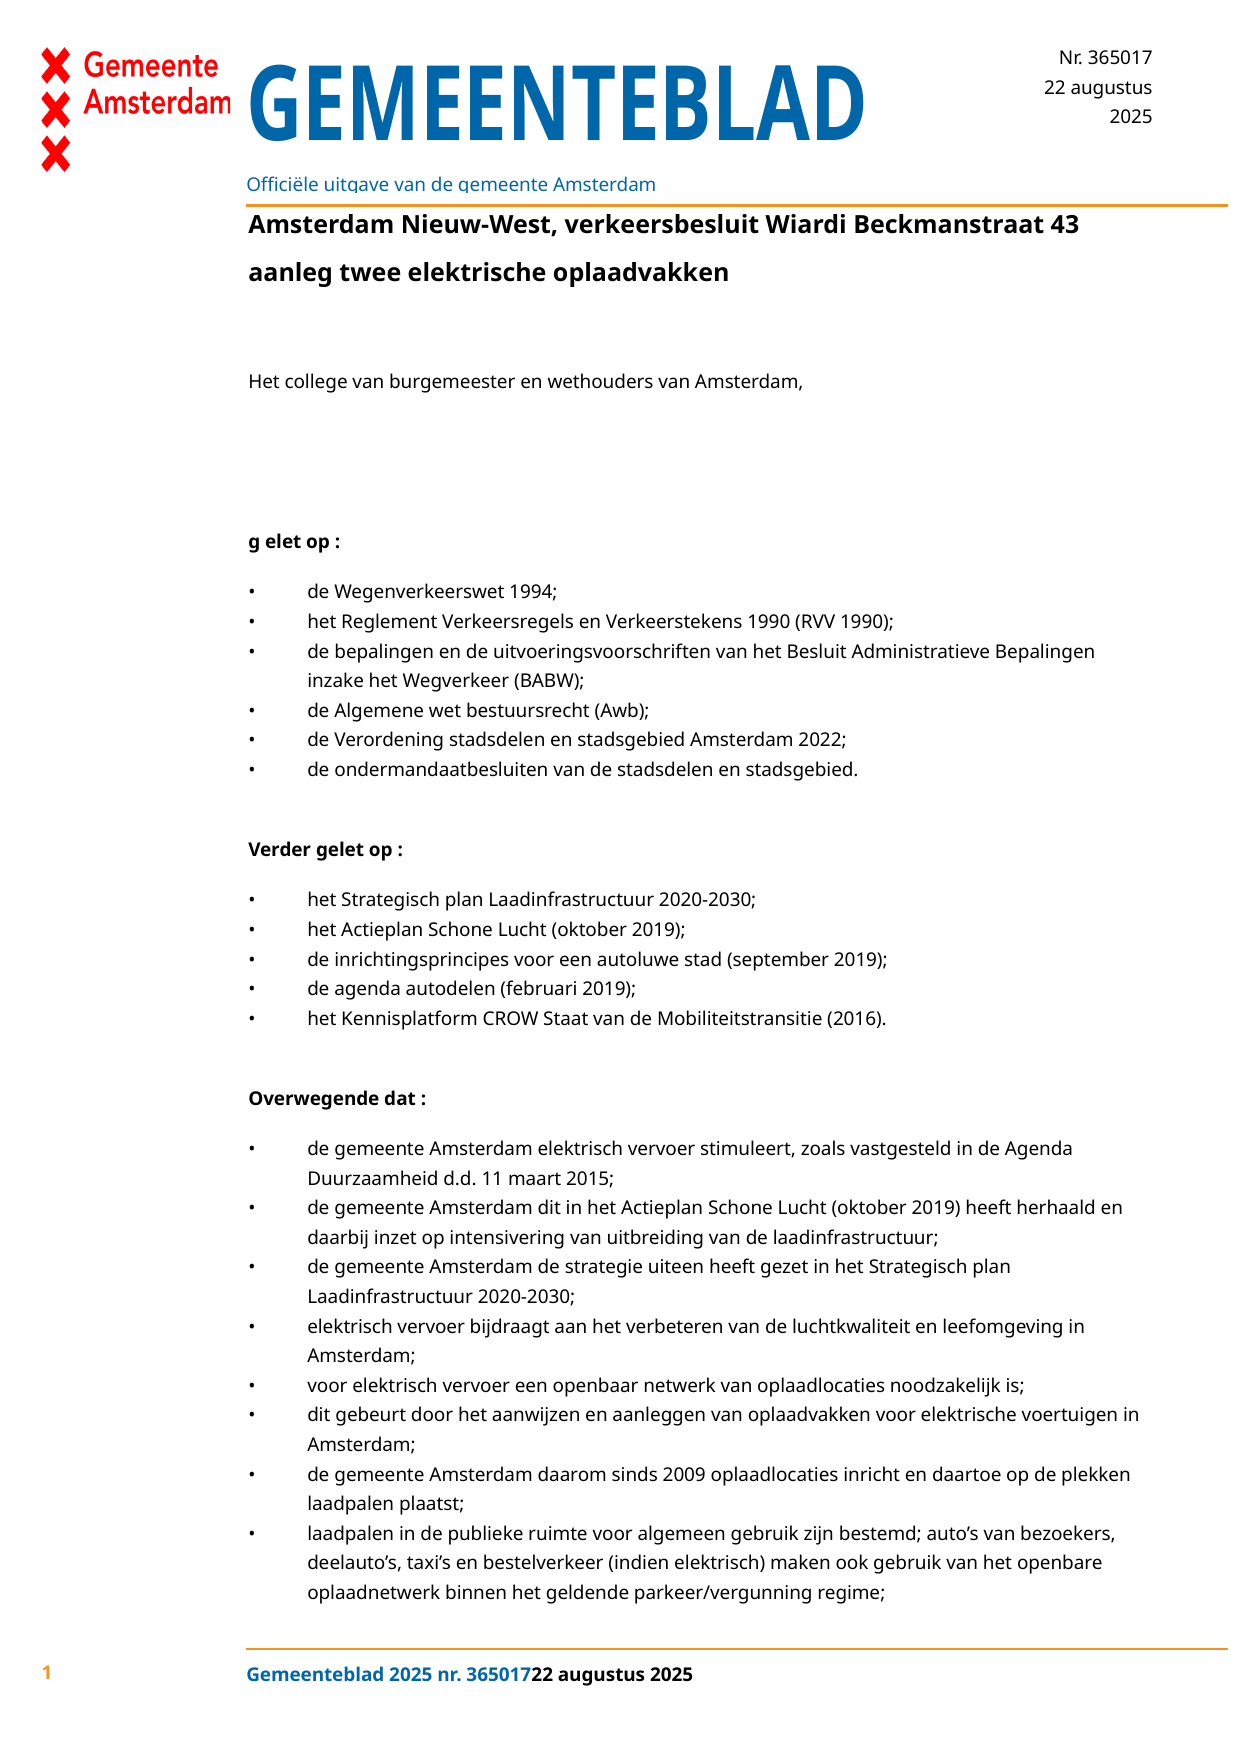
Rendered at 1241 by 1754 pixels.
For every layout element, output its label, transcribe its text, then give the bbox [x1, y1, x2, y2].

list elektrisch vervoer bijdraagt aan het verbeteren van de luchtkwaliteit en leefomgeving in Amsterdam; [248, 1313, 1152, 1368]
list de Verordening stadsdelen en stadsgebied Amsterdam 2022; [248, 727, 1152, 752]
list het Strategisch plan Laadinfrastructuur 2020-2030; [248, 887, 1152, 912]
list het Actieplan Schone Lucht (oktober 2019); [248, 916, 1152, 942]
list de Wegenverkeerswet 1994; [248, 579, 1152, 604]
text Verder gelet op : [248, 836, 1152, 862]
picture [41, 47, 231, 172]
list het Reglement Verkeersregels en Verkeerstekens 1990 (RVV 1990); [248, 608, 1152, 634]
list de agenda autodelen (februari 2019); [248, 975, 1152, 1001]
list laadpalen in de publieke ruimte voor algemeen gebruik zijn bestemd; auto’s van bezoekers, deelauto’s, taxi’s en bestelverkeer (indien elektrisch) maken ook gebruik van het openbare oplaadnetwerk binnen het geldende parkeer/vergunning regime; [248, 1520, 1152, 1605]
list de gemeente Amsterdam daarom sinds 2009 oplaadlocaties inricht en daartoe op de plekken laadpalen plaatst; [248, 1461, 1152, 1516]
text g elet op : [248, 528, 1152, 554]
text Amsterdam Nieuw-West, verkeersbesluit Wiardi Beckmanstraat 43 aanleg twee elektrische oplaadvakken [248, 207, 1152, 288]
list voor elektrisch vervoer een openbaar netwerk van oplaadlocaties noodzakelijk is; [248, 1372, 1152, 1398]
list het Kennisplatform CROW Staat van de Mobiliteitstransitie (2016). [248, 1005, 1152, 1031]
list de gemeente Amsterdam dit in het Actieplan Schone Lucht (oktober 2019) heeft herhaald en daarbij inzet op intensivering van uitbreiding van de laadinfrastructuur; [248, 1194, 1152, 1250]
text Het college van burgemeester en wethouders van Amsterdam, [248, 368, 1152, 394]
list de ondermandaatbesluiten van de stadsdelen en stadsgebied. [248, 756, 1152, 782]
list de inrichtingsprincipes voor een autoluwe stad (september 2019); [248, 946, 1152, 971]
list de Algemene wet bestuursrecht (Awb); [248, 697, 1152, 723]
list de gemeente Amsterdam elektrisch vervoer stimuleert, zoals vastgesteld in de Agenda Duurzaamheid d.d. 11 maart 2015; [248, 1135, 1152, 1191]
text Overwegende dat : [248, 1085, 1152, 1111]
list dit gebeurt door het aanwijzen en aanleggen van oplaadvakken voor elektrische voertuigen in Amsterdam; [248, 1402, 1152, 1457]
list de bepalingen en de uitvoeringsvoorschriften van het Besluit Administratieve Bepalingen inzake het Wegverkeer (BABW); [248, 638, 1152, 693]
list de gemeente Amsterdam de strategie uiteen heeft gezet in het Strategisch plan Laadinfrastructuur 2020-2030; [248, 1254, 1152, 1309]
